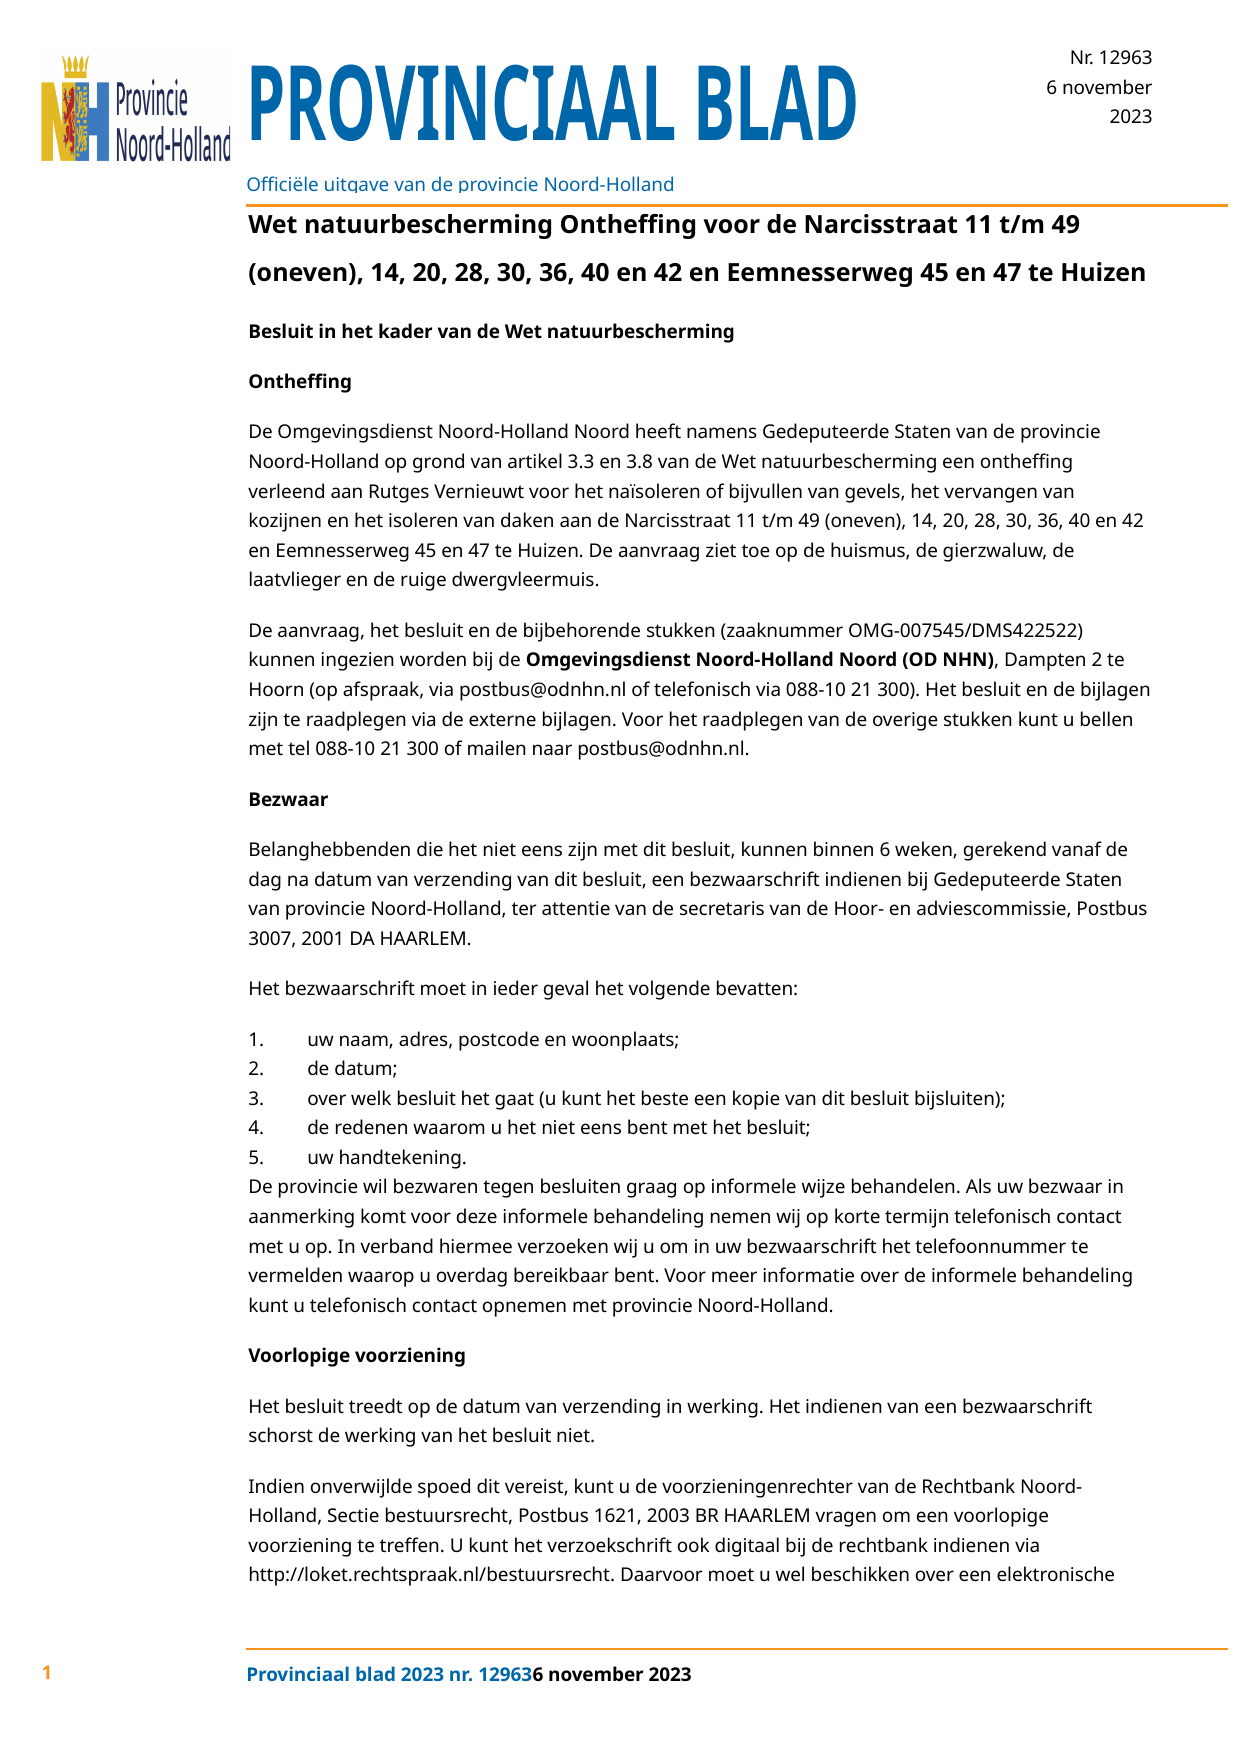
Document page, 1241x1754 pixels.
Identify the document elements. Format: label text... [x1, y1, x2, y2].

picture [41, 47, 231, 172]
text Het bezwaarschrift moet in ieder geval het volgende bevatten: [248, 975, 1152, 1001]
text De provincie wil bezwaren tegen besluiten graag op informele wijze behandelen. Als uw bezwaar in aanmerking komt voor deze informele behandeling nemen wij op korte termijn telefonisch contact met u op. In verband hiermee verzoeken wij u om in uw bezwaarschrift het telefoonnummer te vermelden waarop u overdag bereikbaar bent. Voor meer informatie over de informele behandeling kunt u telefonisch contact opnemen met provincie Noord-Holland. [248, 1174, 1152, 1318]
list uw naam, adres, postcode en woonplaats; [248, 1026, 1152, 1052]
text Het besluit treedt op de datum van verzending in werking. Het indienen van een bezwaarschrift schorst de werking van het besluit niet. [248, 1393, 1152, 1448]
text Belanghebbenden die het niet eens zijn met dit besluit, kunnen binnen 6 weken, gerekend vanaf de dag na datum van verzending van dit besluit, een bezwaarschrift indienen bij Gedeputeerde Staten van provincie Noord-Holland, ter attentie van de secretaris van de Hoor- en adviescommissie, Postbus 3007, 2001 DA HAARLEM. [248, 836, 1152, 951]
text Ontheffing [248, 368, 1152, 394]
text Voorlopige voorziening [248, 1342, 1152, 1368]
list over welk besluit het gaat (u kunt het beste een kopie van dit besluit bijsluiten); [248, 1085, 1152, 1111]
text Indien onverwijlde spoed dit vereist, kunt u de voorzieningenrechter van de Rechtbank Noord-Holland, Sectie bestuursrecht, Postbus 1621, 2003 BR HAARLEM vragen om een voorlopige voorziening te treffen. U kunt het verzoekschrift ook digitaal bij de rechtbank indienen via http://loket.rechtspraak.nl/bestuursrecht. Daarvoor moet u wel beschikken over een elektronische [248, 1473, 1152, 1587]
text Wet natuurbescherming Ontheffing voor de Narcisstraat 11 t/m 49 (oneven), 14, 20, 28, 30, 36, 40 en 42 en Eemnesserweg 45 en 47 te Huizen [248, 207, 1152, 288]
text De Omgevingsdienst Noord-Holland Noord heeft namens Gedeputeerde Staten van de provincie Noord-Holland op grond van artikel 3.3 en 3.8 van de Wet natuurbescherming een ontheffing verleend aan Rutges Vernieuwt voor het naïsoleren of bijvullen van gevels, het vervangen van kozijnen en het isoleren van daken aan de Narcisstraat 11 t/m 49 (oneven), 14, 20, 28, 30, 36, 40 en 42 en Eemnesserweg 45 en 47 te Huizen. De aanvraag ziet toe op de huismus, de gierzwaluw, de laatvlieger en de ruige dwergvleermuis. [248, 419, 1152, 592]
text Besluit in het kader van de Wet natuurbescherming [248, 318, 1152, 344]
list de redenen waarom u het niet eens bent met het besluit; [248, 1114, 1152, 1140]
text De aanvraag, het besluit en de bijbehorende stukken (zaaknummer OMG-007545/DMS422522) kunnen ingezien worden bij de Omgevingsdienst Noord-Holland Noord (OD NHN), Dampten 2 te Hoorn (op afspraak, via postbus@odnhn.nl of telefonisch via 088-10 21 300). Het besluit en de bijlagen zijn te raadplegen via de externe bijlagen. Voor het raadplegen van de overige stukken kunt u bellen met tel 088-10 21 300 of mailen naar postbus@odnhn.nl. [248, 617, 1152, 761]
list uw handtekening. [248, 1144, 1152, 1170]
text Bezwaar [248, 786, 1152, 812]
list de datum; [248, 1055, 1152, 1081]
